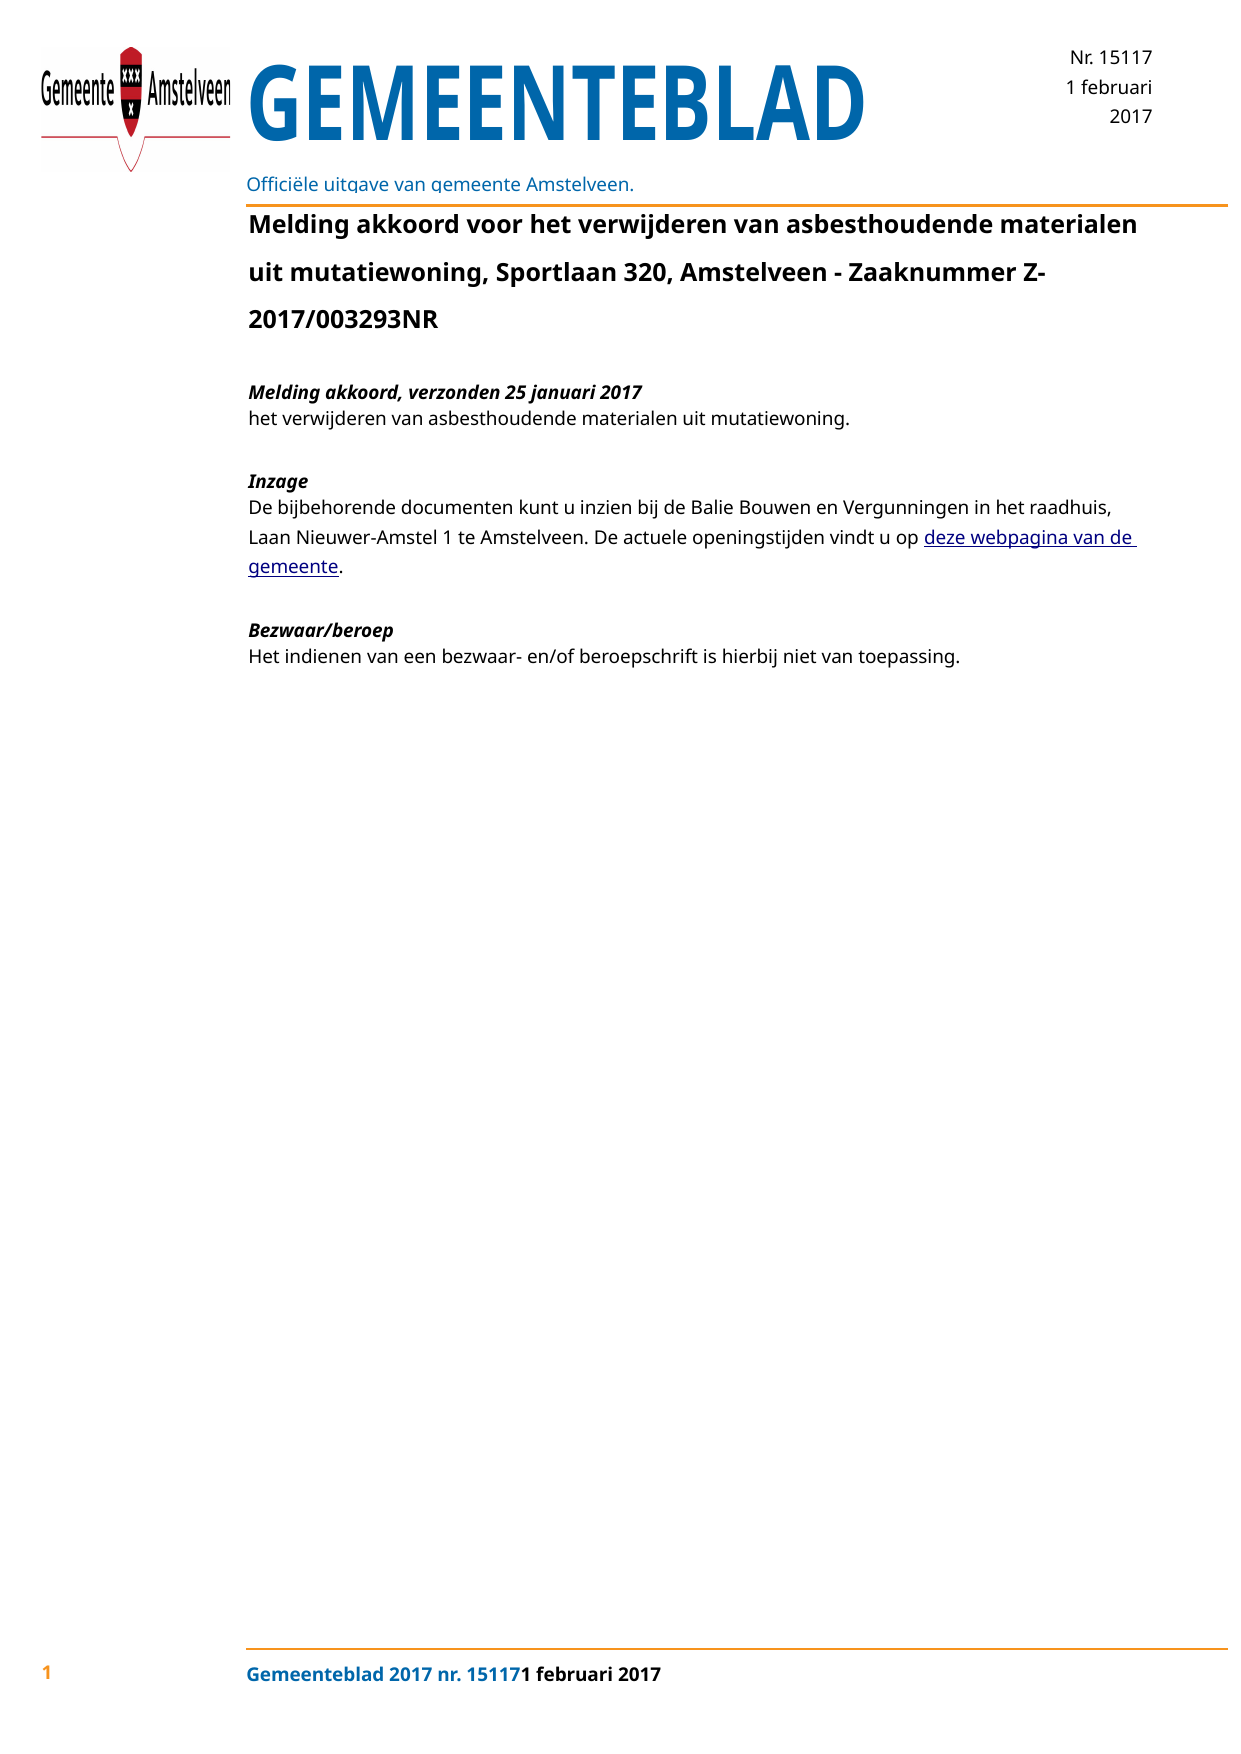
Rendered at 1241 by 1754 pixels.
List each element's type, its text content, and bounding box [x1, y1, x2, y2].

text Melding akkoord, verzonden 25 januari 2017 [248, 379, 1152, 405]
text Bezwaar/beroep [248, 618, 1152, 643]
text het verwijderen van asbesthoudende materialen uit mutatiewoning. [248, 405, 1152, 431]
text Inzage [248, 469, 1152, 494]
text Het indienen van een bezwaar- en/of beroepschrift is hierbij niet van toepassing. [248, 643, 1152, 669]
picture [41, 47, 231, 172]
text Melding akkoord voor het verwijderen van asbesthoudende materialen uit mutatiewoning, Sportlaan 320, Amstelveen - Zaaknummer Z-2017/003293NR [248, 207, 1152, 336]
text De bijbehorende documenten kunt u inzien bij de Balie Bouwen en Vergunningen in het raadhuis, Laan Nieuwer-Amstel 1 te Amstelveen. De actuele openingstijden vindt u op deze webpagina van de gemeente. [248, 494, 1152, 579]
